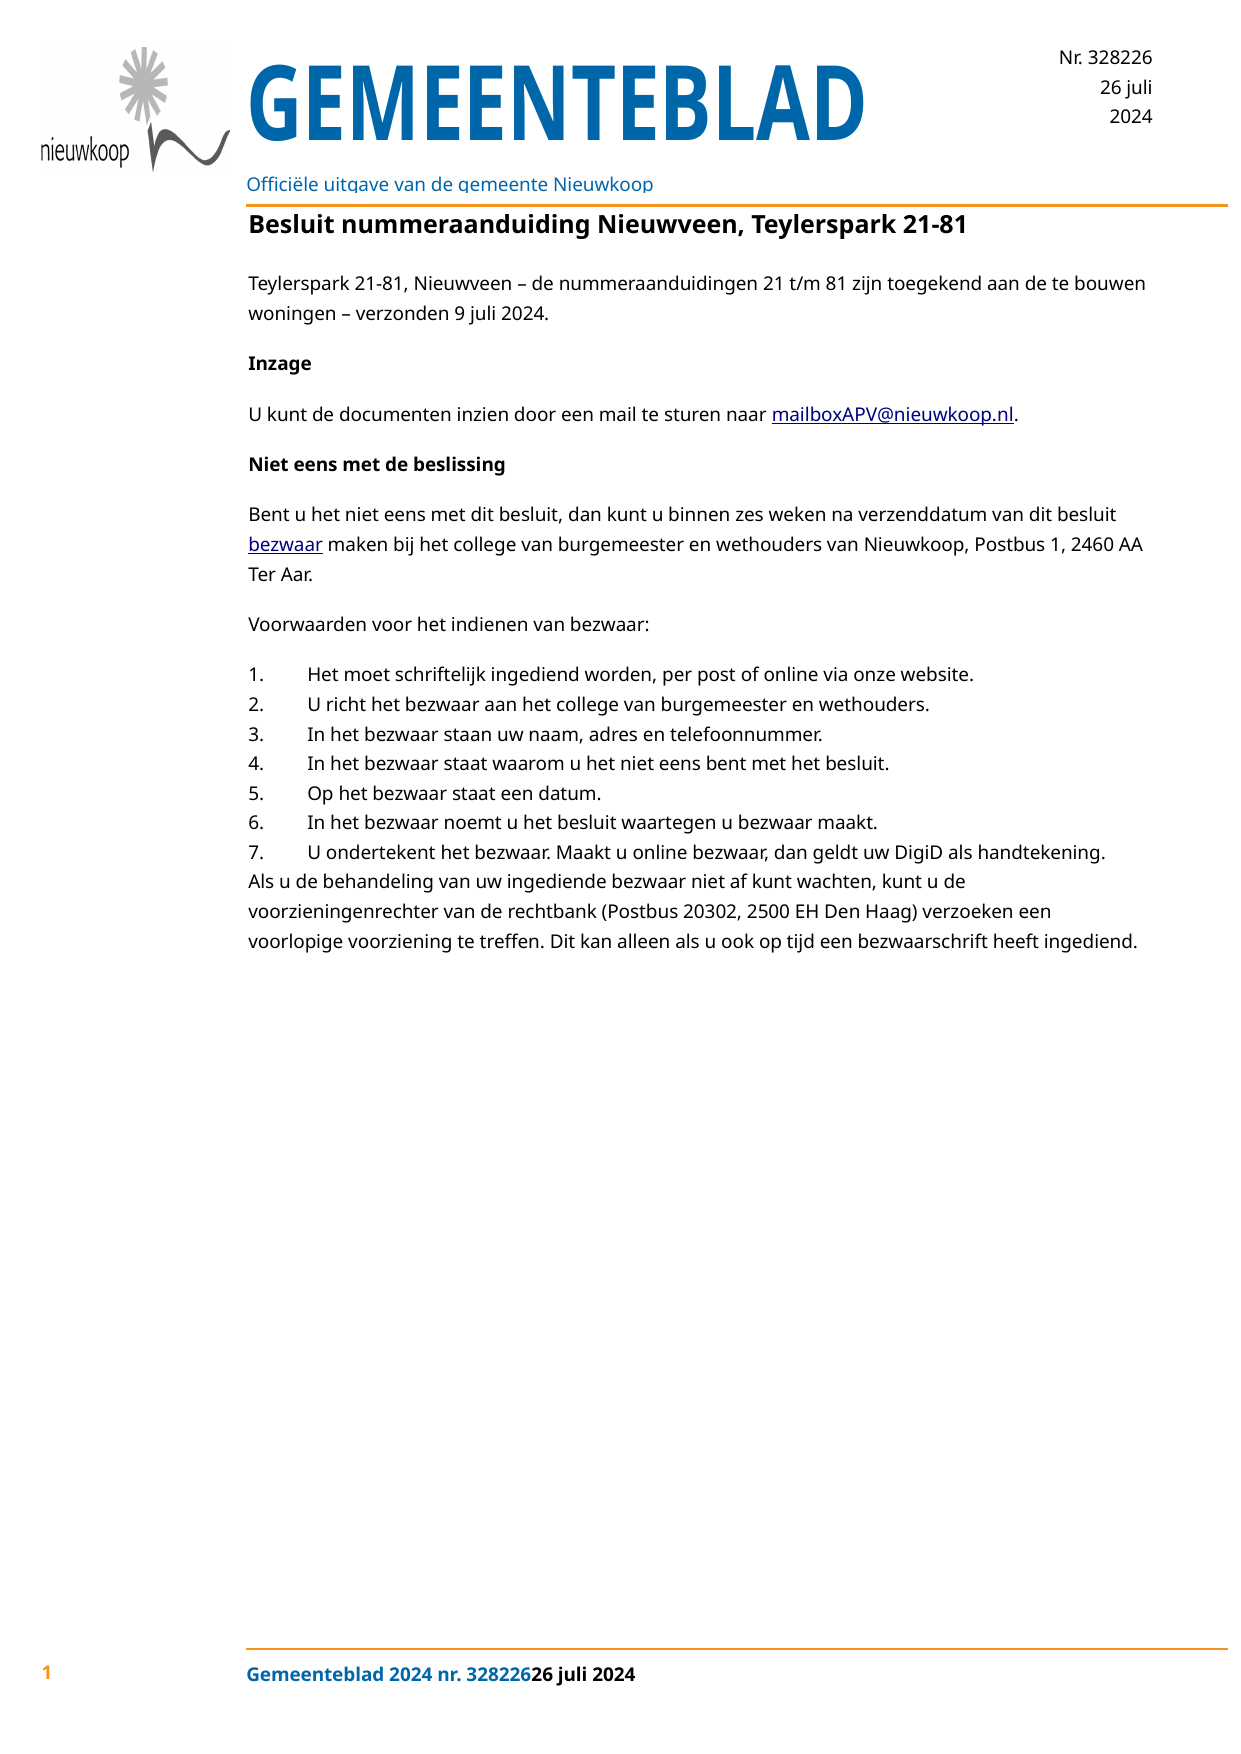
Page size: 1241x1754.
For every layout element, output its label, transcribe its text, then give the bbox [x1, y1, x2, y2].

picture [41, 47, 231, 172]
text Teylerspark 21-81, Nieuwveen – de nummeraanduidingen 21 t/m 81 zijn toegekend aan de te bouwen woningen – verzonden 9 juli 2024. [248, 270, 1152, 326]
text Inzage [248, 350, 1152, 376]
list In het bezwaar staat waarom u het niet eens bent met het besluit. [248, 750, 1152, 776]
text Besluit nummeraanduiding Nieuwveen, Teylerspark 21-81 [248, 207, 1152, 241]
list In het bezwaar staan uw naam, adres en telefoonnummer. [248, 721, 1152, 746]
text U kunt de documenten inzien door een mail te sturen naar mailboxAPV@nieuwkoop.nl. [248, 401, 1152, 426]
list Op het bezwaar staat een datum. [248, 780, 1152, 806]
text Voorwaarden voor het indienen van bezwaar: [248, 611, 1152, 637]
text Als u de behandeling van uw ingediende bezwaar niet af kunt wachten, kunt u de voorzieningenrechter van de rechtbank (Postbus 20302, 2500 EH Den Haag) verzoeken een voorlopige voorziening te treffen. Dit kan alleen als u ook op tijd een bezwaarschrift heeft ingediend. [248, 869, 1152, 953]
list Het moet schriftelijk ingediend worden, per post of online via onze website. [248, 662, 1152, 687]
list In het bezwaar noemt u het besluit waartegen u bezwaar maakt. [248, 809, 1152, 835]
list U richt het bezwaar aan het college van burgemeester en wethouders. [248, 691, 1152, 717]
list U ondertekent het bezwaar. Maakt u online bezwaar, dan geldt uw DigiD als handtekening. [248, 839, 1152, 865]
text Niet eens met de beslissing [248, 451, 1152, 477]
text Bent u het niet eens met dit besluit, dan kunt u binnen zes weken na verzenddatum van dit besluit bezwaar maken bij het college van burgemeester en wethouders van Nieuwkoop, Postbus 1, 2460 AA Ter Aar. [248, 502, 1152, 586]
